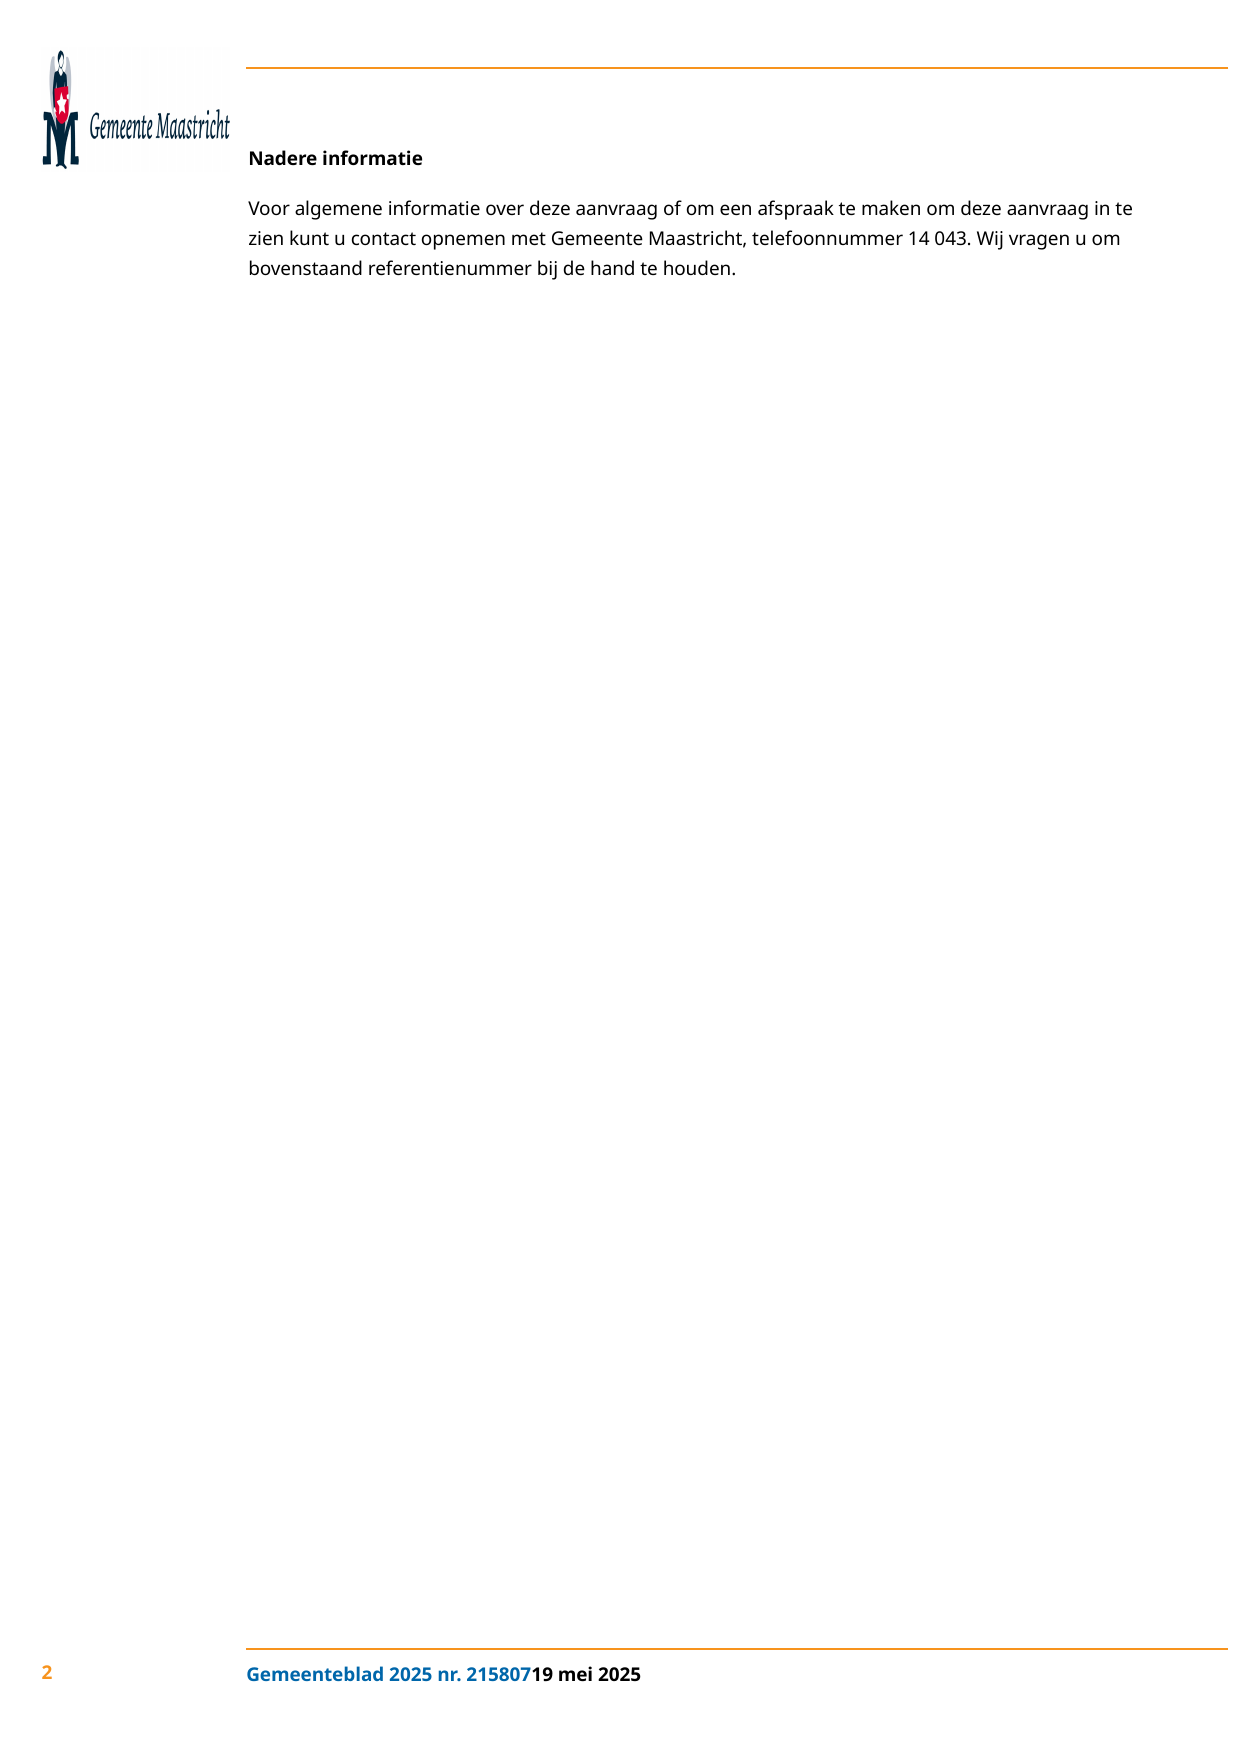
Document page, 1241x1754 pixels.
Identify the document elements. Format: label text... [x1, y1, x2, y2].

text Voor algemene informatie over deze aanvraag of om een afspraak te maken om deze aanvraag in te zien kunt u contact opnemen met Gemeente Maastricht, telefoonnummer 14 043. Wij vragen u om bovenstaand referentienummer bij de hand te houden. [248, 196, 1152, 281]
text Nadere informatie [248, 145, 1152, 171]
picture [41, 47, 231, 172]
